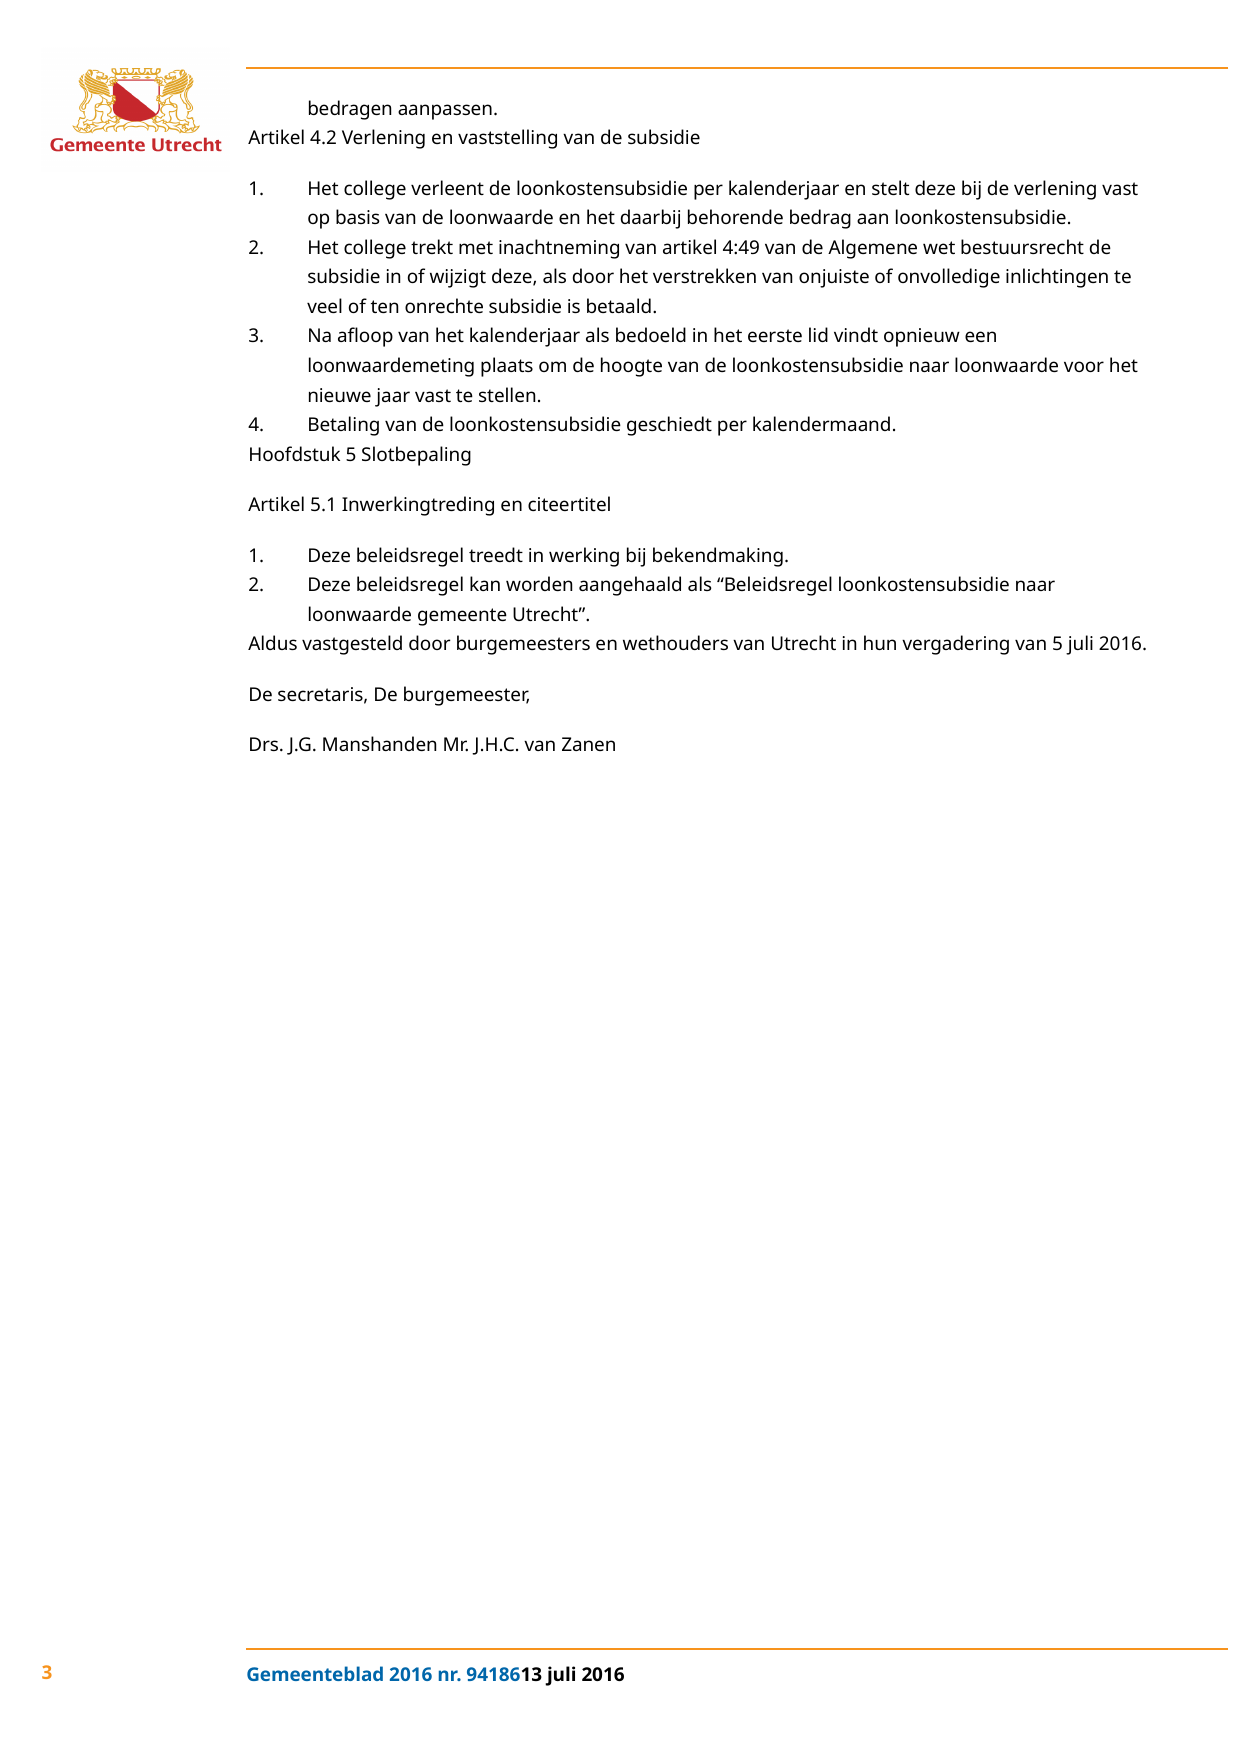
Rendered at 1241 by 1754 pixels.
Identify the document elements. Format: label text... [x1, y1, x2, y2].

list Deze beleidsregel treedt in werking bij bekendmaking. [248, 542, 1152, 568]
list bedragen aanpassen. [248, 95, 1152, 121]
list Betaling van de loonkostensubsidie geschiedt per kalendermaand. [248, 411, 1152, 437]
list Na afloop van het kalenderjaar als bedoeld in het eerste lid vindt opnieuw een loonwaardemeting plaats om de hoogte van de loonkostensubsidie naar loonwaarde voor het nieuwe jaar vast te stellen. [248, 323, 1152, 408]
text Drs. J.G. Manshanden Mr. J.H.C. van Zanen [248, 731, 1152, 757]
text Aldus vastgesteld door burgemeesters en wethouders van Utrecht in hun vergadering van 5 juli 2016. [248, 631, 1152, 656]
list Het college verleent de loonkostensubsidie per kalenderjaar en stelt deze bij de verlening vast op basis van de loonwaarde en het daarbij behorende bedrag aan loonkostensubsidie. [248, 175, 1152, 230]
picture [41, 47, 231, 172]
list Het college trekt met inachtneming van artikel 4:49 van de Algemene wet bestuursrecht de subsidie in of wijzigt deze, als door het verstrekken van onjuiste of onvolledige inlichtingen te veel of ten onrechte subsidie is betaald. [248, 234, 1152, 319]
text Artikel 5.1 Inwerkingtreding en citeertitel [248, 491, 1152, 517]
list Deze beleidsregel kan worden aangehaald als “Beleidsregel loonkostensubsidie naar loonwaarde gemeente Utrecht”. [248, 571, 1152, 627]
text Artikel 4.2 Verlening en vaststelling van de subsidie [248, 124, 1152, 150]
text De secretaris, De burgemeester, [248, 681, 1152, 707]
text Hoofdstuk 5 Slotbepaling [248, 441, 1152, 467]
